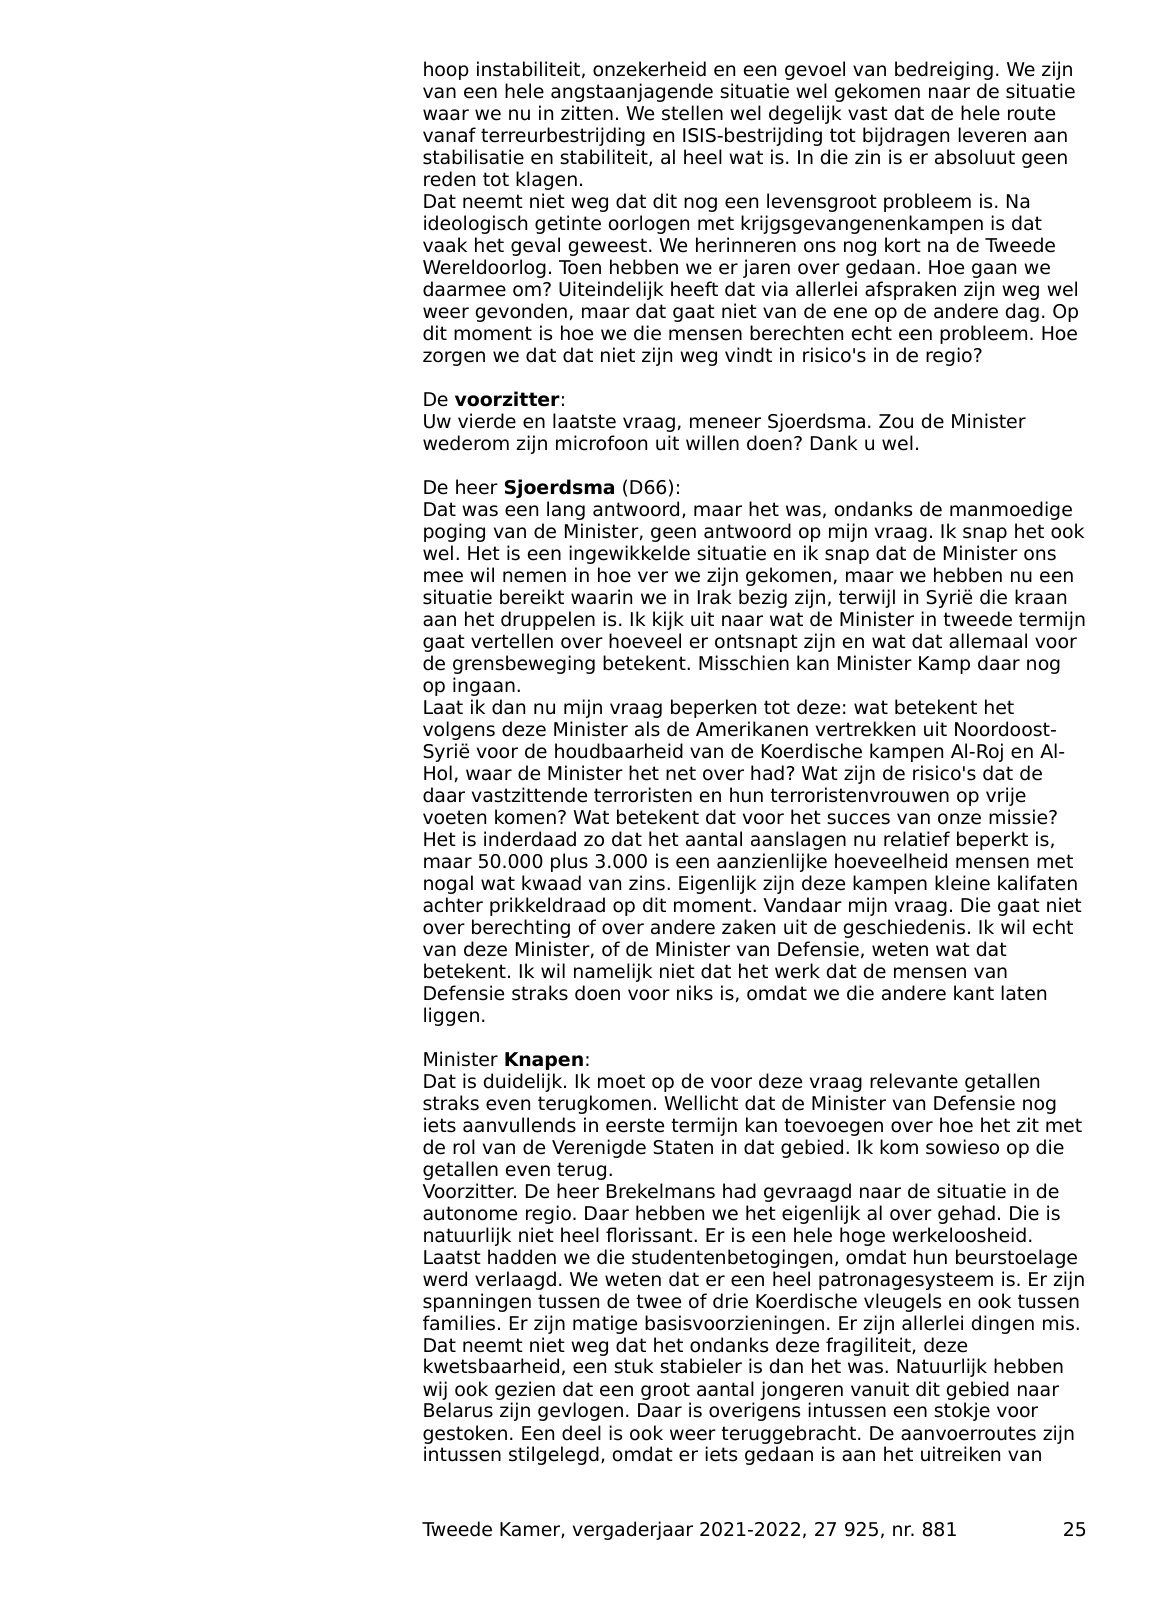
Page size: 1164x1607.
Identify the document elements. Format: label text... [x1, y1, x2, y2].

text hoop instabiliteit, onzekerheid en een gevoel van bedreiging. We zijn van een hele angstaanjagende situatie wel gekomen naar de situatie waar we nu in zitten. We stellen wel degelijk vast dat de hele route vanaf terreurbestrijding en ISIS-bestrijding tot bijdragen leveren aan stabilisatie en stabiliteit, al heel wat is. In die zin is er absoluut geen reden tot klagen. [422, 59, 1087, 191]
text Laat ik dan nu mijn vraag beperken tot deze: wat betekent het volgens deze Minister als de Amerikanen vertrekken uit Noordoost-Syrië voor de houdbaarheid van de Koerdische kampen Al-Roj en Al-Hol, waar de Minister het net over had? Wat zijn de risico's dat de daar vastzittende terroristen en hun terroristenvrouwen op vrije voeten komen? Wat betekent dat voor het succes van onze missie? Het is inderdaad zo dat het aantal aanslagen nu relatief beperkt is, maar 50.000 plus 3.000 is een aanzienlijke hoeveelheid mensen met nogal wat kwaad van zins. Eigenlijk zijn deze kampen kleine kalifaten achter prikkeldraad op dit moment. Vandaar mijn vraag. Die gaat niet over berechting of over andere zaken uit de geschiedenis. Ik wil echt van deze Minister, of de Minister van Defensie, weten wat dat betekent. Ik wil namelijk niet dat het werk dat de mensen van Defensie straks doen voor niks is, omdat we die andere kant laten liggen. [422, 697, 1087, 1027]
text Dat is duidelijk. Ik moet op de voor deze vraag relevante getallen straks even terugkomen. Wellicht dat de Minister van Defensie nog iets aanvullends in eerste termijn kan toevoegen over hoe het zit met de rol van de Verenigde Staten in dat gebied. Ik kom sowieso op die getallen even terug. [422, 1071, 1087, 1181]
text Uw vierde en laatste vraag, meneer Sjoerdsma. Zou de Minister wederom zijn microfoon uit willen doen? Dank u wel. [422, 411, 1087, 455]
text De voorzitter: [422, 389, 1087, 411]
text De heer Sjoerdsma (D66): [422, 477, 1087, 499]
text Dat neemt niet weg dat dit nog een levensgroot probleem is. Na ideologisch getinte oorlogen met krijgsgevangenenkampen is dat vaak het geval geweest. We herinneren ons nog kort na de Tweede Wereldoorlog. Toen hebben we er jaren over gedaan. Hoe gaan we daarmee om? Uiteindelijk heeft dat via allerlei afspraken zijn weg wel weer gevonden, maar dat gaat niet van de ene op de andere dag. Op dit moment is hoe we die mensen berechten echt een probleem. Hoe zorgen we dat dat niet zijn weg vindt in risico's in de regio? [422, 191, 1087, 367]
text Minister Knapen: [422, 1049, 1087, 1071]
text Voorzitter. De heer Brekelmans had gevraagd naar de situatie in de autonome regio. Daar hebben we het eigenlijk al over gehad. Die is natuurlijk niet heel florissant. Er is een hele hoge werkeloosheid. Laatst hadden we die studentenbetogingen, omdat hun beurstoelage werd verlaagd. We weten dat er een heel patronagesysteem is. Er zijn spanningen tussen de twee of drie Koerdische vleugels en ook tussen families. Er zijn matige basisvoorzieningen. Er zijn allerlei dingen mis. Dat neemt niet weg dat het ondanks deze fragiliteit, deze kwetsbaarheid, een stuk stabieler is dan het was. Natuurlijk hebben wij ook gezien dat een groot aantal jongeren vanuit dit gebied naar Belarus zijn gevlogen. Daar is overigens intussen een stokje voor gestoken. Een deel is ook weer teruggebracht. De aanvoerroutes zijn intussen stilgelegd, omdat er iets gedaan is aan het uitreiken van [422, 1181, 1087, 1466]
text Dat was een lang antwoord, maar het was, ondanks de manmoedige poging van de Minister, geen antwoord op mijn vraag. Ik snap het ook wel. Het is een ingewikkelde situatie en ik snap dat de Minister ons mee wil nemen in hoe ver we zijn gekomen, maar we hebben nu een situatie bereikt waarin we in Irak bezig zijn, terwijl in Syrië die kraan aan het druppelen is. Ik kijk uit naar wat de Minister in tweede termijn gaat vertellen over hoeveel er ontsnapt zijn en wat dat allemaal voor de grensbeweging betekent. Misschien kan Minister Kamp daar nog op ingaan. [422, 499, 1087, 697]
